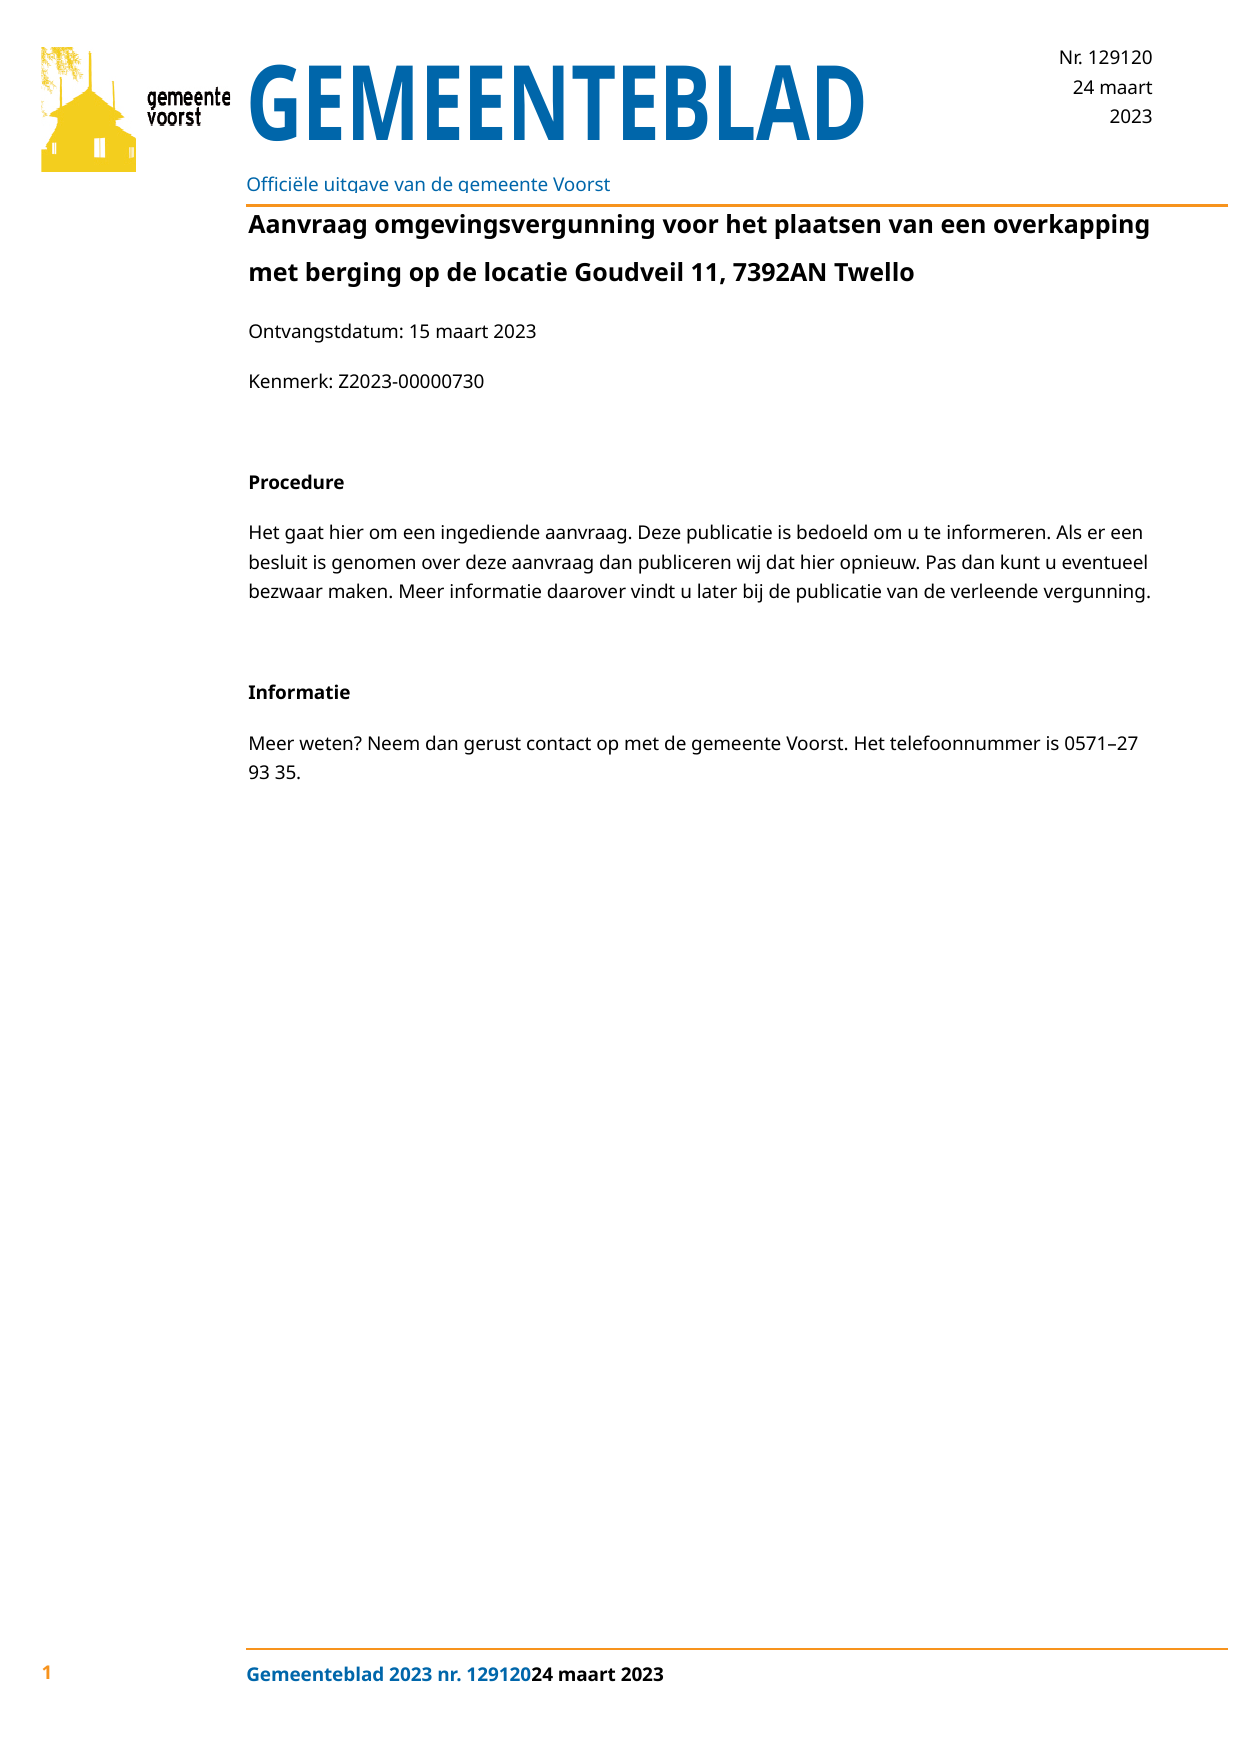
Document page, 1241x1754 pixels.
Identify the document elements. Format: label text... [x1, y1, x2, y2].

text Meer weten? Neem dan gerust contact op met de gemeente Voorst. Het telefoonnummer is 0571–27 93 35. [248, 730, 1152, 785]
text Ontvangstdatum: 15 maart 2023 [248, 318, 1152, 344]
text Het gaat hier om een ingediende aanvraag. Deze publicatie is bedoeld om u te informeren. Als er een besluit is genomen over deze aanvraag dan publiceren wij dat hier opnieuw. Pas dan kunt u eventueel bezwaar maken. Meer informatie daarover vindt u later bij de publicatie van de verleende vergunning. [248, 519, 1152, 604]
text Kenmerk: Z2023-00000730 [248, 368, 1152, 394]
text Informatie [248, 679, 1152, 705]
text Procedure [248, 469, 1152, 495]
picture [41, 47, 231, 172]
text Aanvraag omgevingsvergunning voor het plaatsen van een overkapping met berging op de locatie Goudveil 11, 7392AN Twello [248, 207, 1152, 288]
